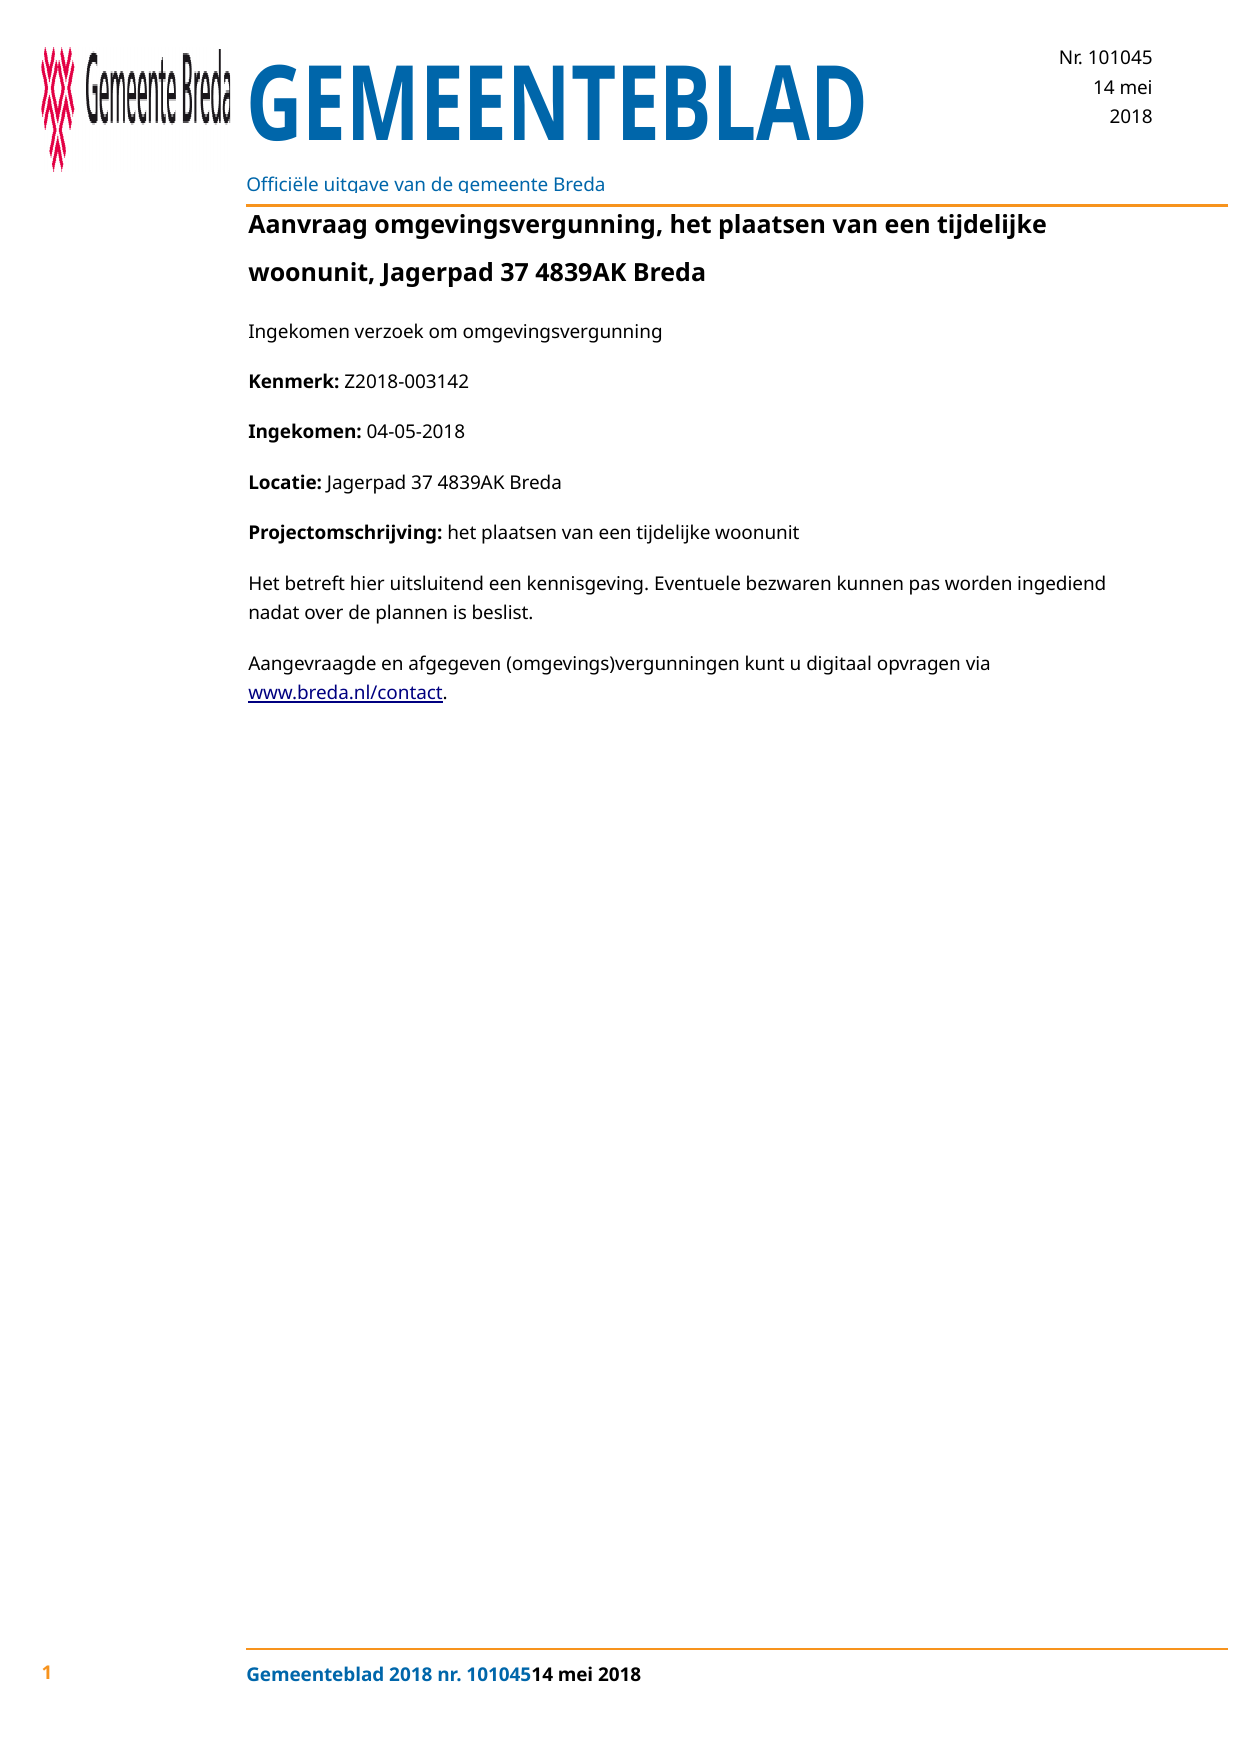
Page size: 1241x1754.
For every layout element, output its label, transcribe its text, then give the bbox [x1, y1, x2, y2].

text Projectomschrijving: het plaatsen van een tijdelijke woonunit [248, 519, 1152, 545]
picture [41, 47, 231, 172]
text Kenmerk: Z2018-003142 [248, 368, 1152, 394]
text Ingekomen verzoek om omgevingsvergunning [248, 318, 1152, 344]
text Locatie: Jagerpad 37 4839AK Breda [248, 469, 1152, 495]
text Het betreft hier uitsluitend een kennisgeving. Eventuele bezwaren kunnen pas worden ingediend nadat over de plannen is beslist. [248, 570, 1152, 625]
text Aangevraagde en afgegeven (omgevings)vergunningen kunt u digitaal opvragen via www.breda.nl/contact. [248, 650, 1152, 705]
text Aanvraag omgevingsvergunning, het plaatsen van een tijdelijke woonunit, Jagerpad 37 4839AK Breda [248, 207, 1152, 288]
text Ingekomen: 04-05-2018 [248, 419, 1152, 444]
